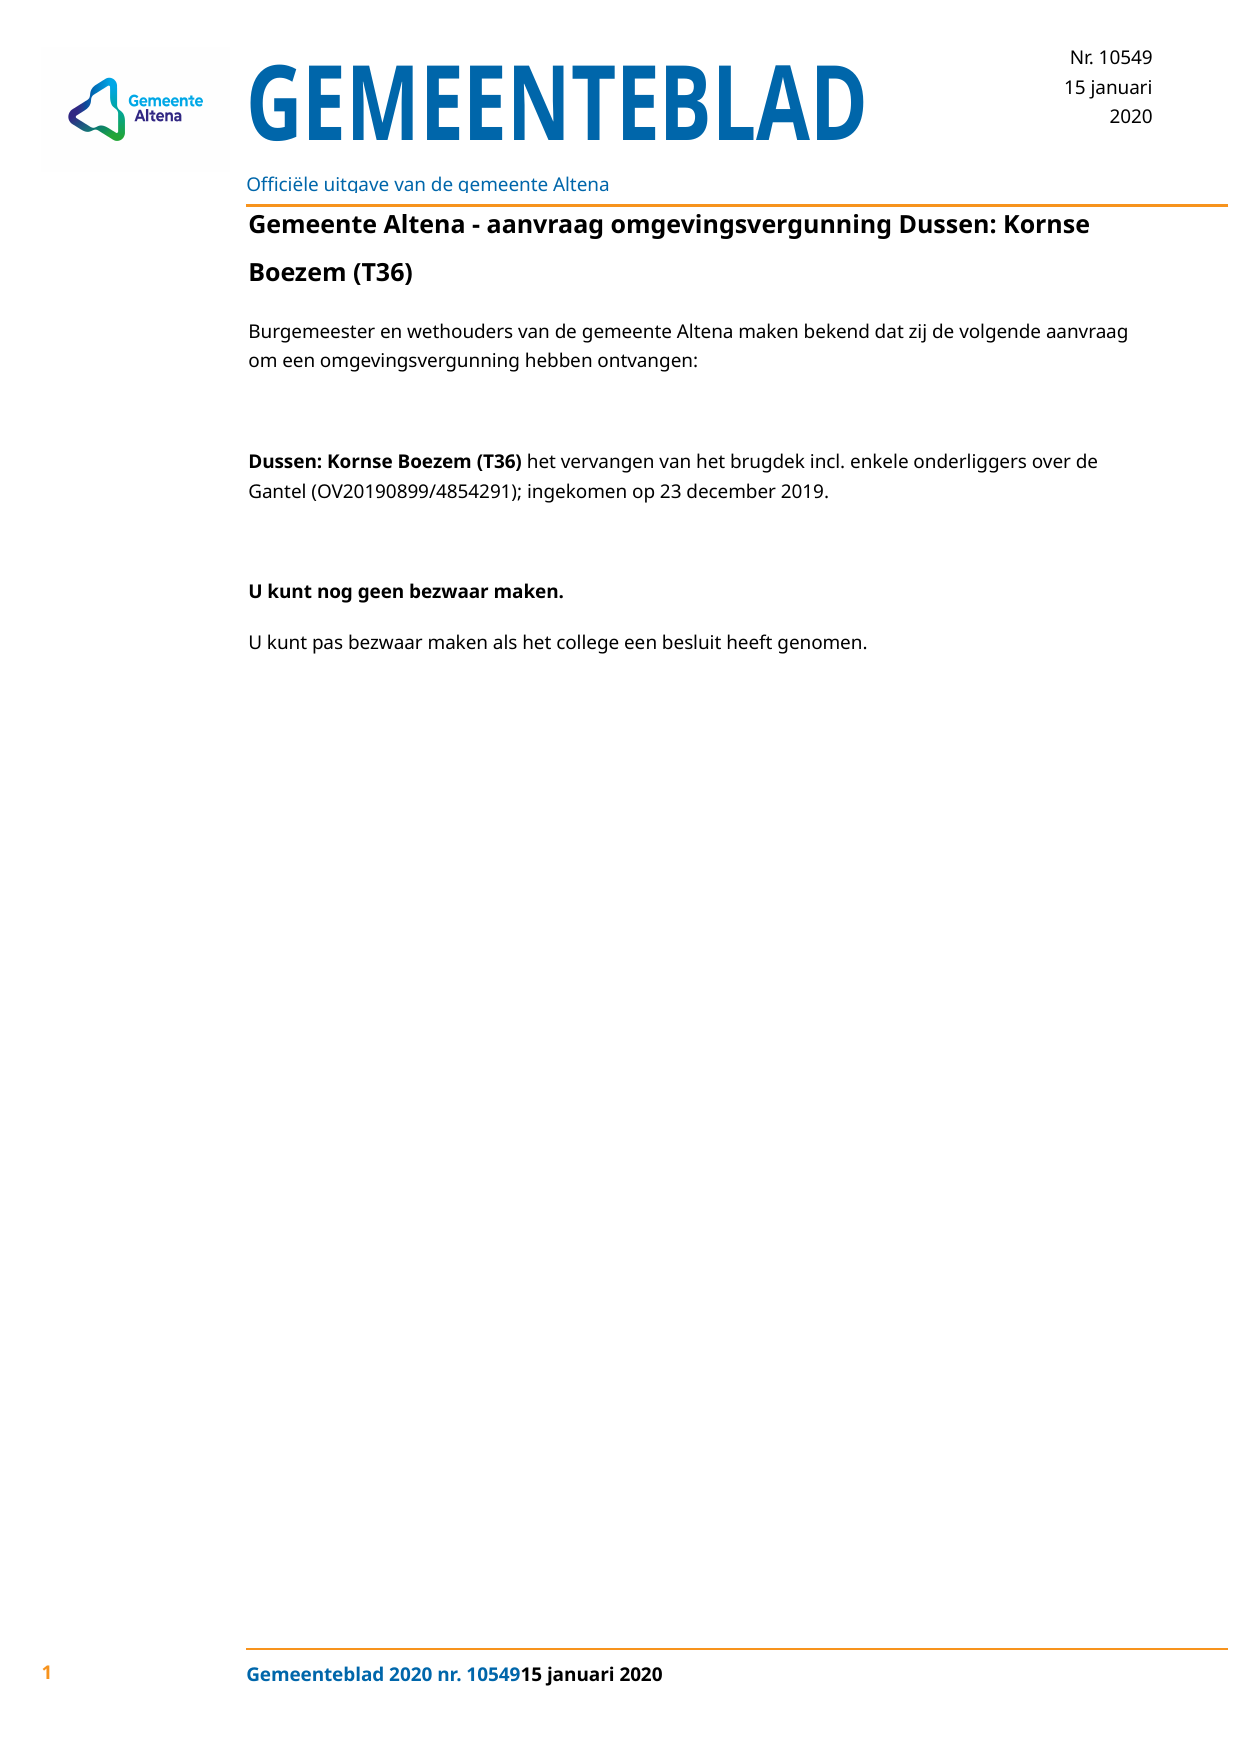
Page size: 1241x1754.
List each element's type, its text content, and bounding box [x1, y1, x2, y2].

text Dussen: Kornse Boezem (T36) het vervangen van het brugdek incl. enkele onderliggers over de Gantel (OV20190899/4854291); ingekomen op 23 december 2019. [248, 448, 1152, 504]
text U kunt nog geen bezwaar maken. [248, 579, 1152, 604]
picture [41, 47, 231, 172]
text U kunt pas bezwaar maken als het college een besluit heeft genomen. [248, 629, 1152, 655]
text Burgemeester en wethouders van de gemeente Altena maken bekend dat zij de volgende aanvraag om een omgevingsvergunning hebben ontvangen: [248, 318, 1152, 373]
text Gemeente Altena - aanvraag omgevingsvergunning Dussen: Kornse Boezem (T36) [248, 207, 1152, 288]
